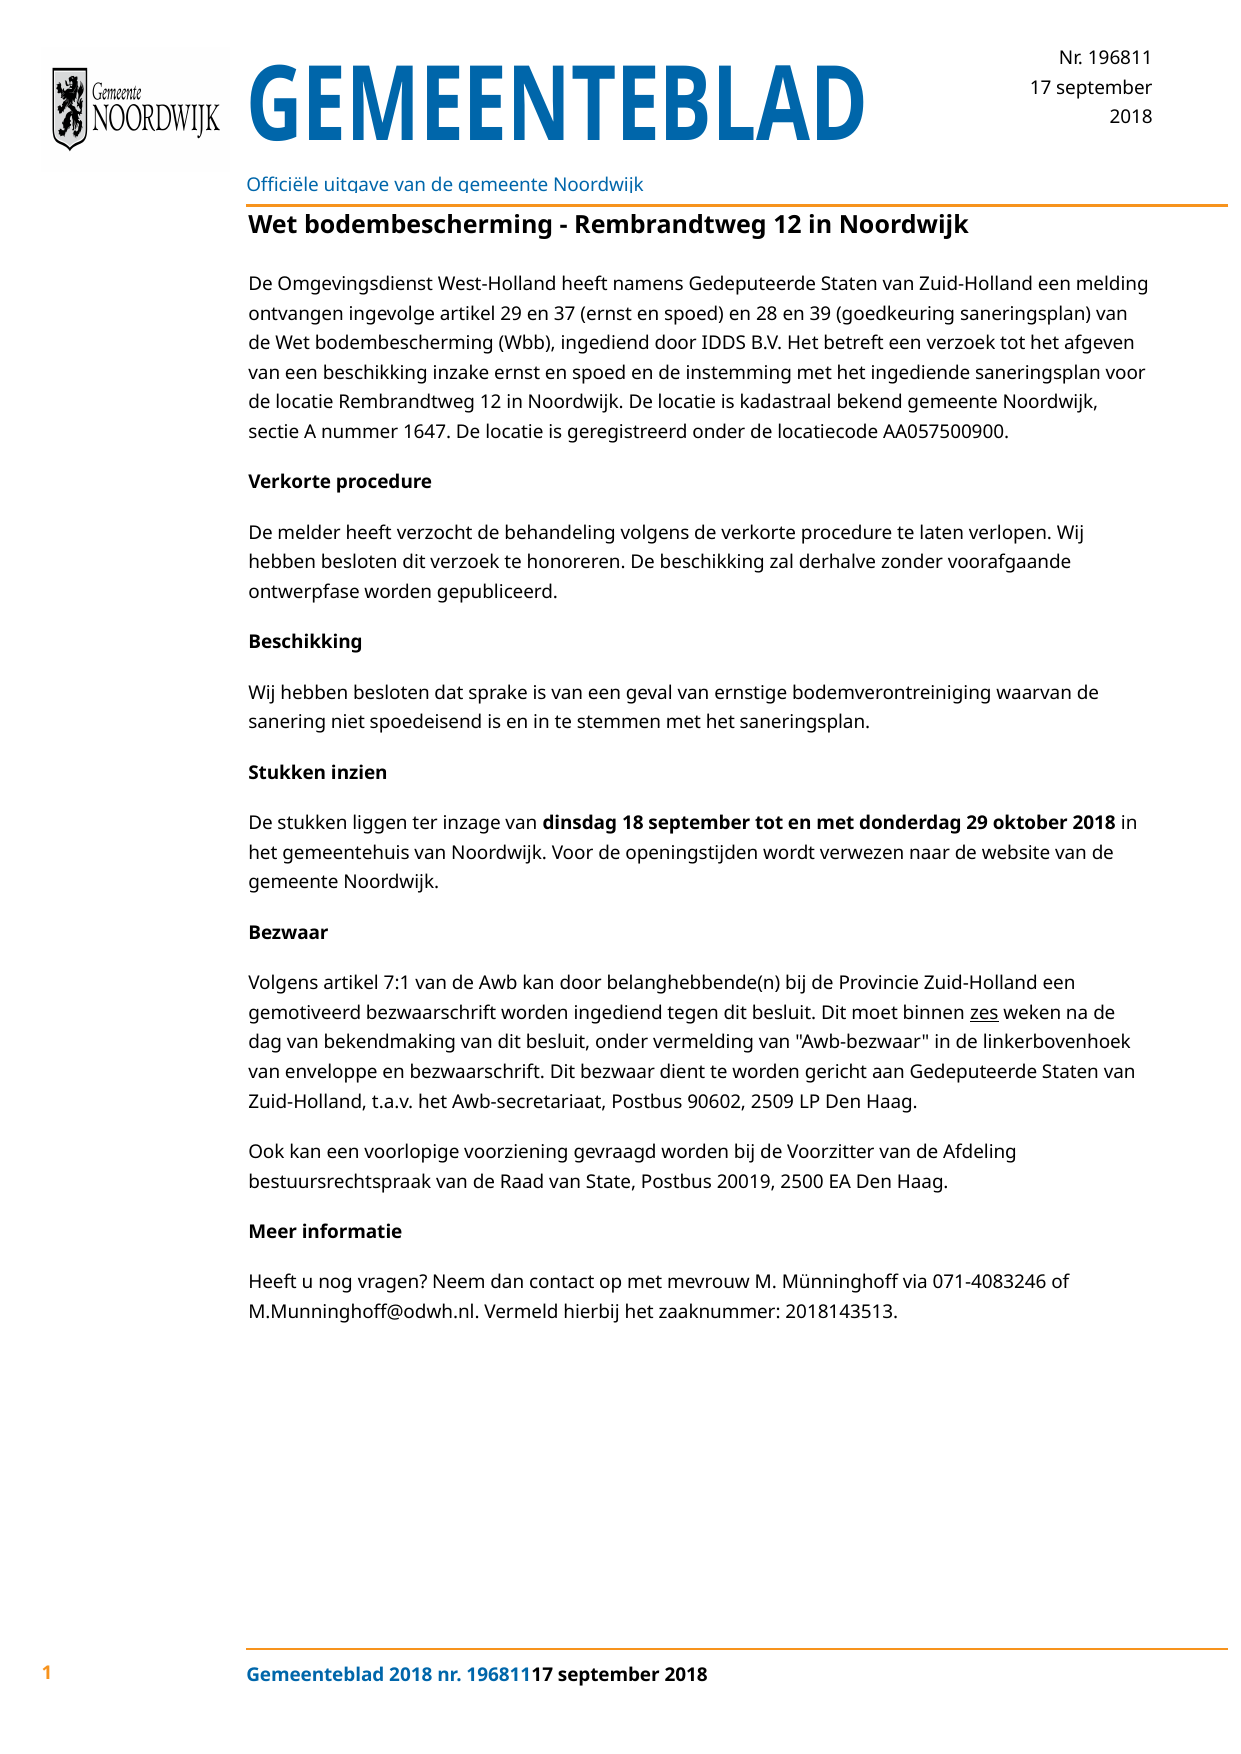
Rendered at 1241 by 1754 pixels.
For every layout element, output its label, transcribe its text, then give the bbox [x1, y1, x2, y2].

text Meer informatie [248, 1218, 1152, 1244]
text Wet bodembescherming - Rembrandtweg 12 in Noordwijk [248, 207, 1152, 241]
picture [41, 47, 231, 172]
text De melder heeft verzocht de behandeling volgens de verkorte procedure te laten verlopen. Wij hebben besloten dit verzoek te honoreren. De beschikking zal derhalve zonder voorafgaande ontwerpfase worden gepubliceerd. [248, 519, 1152, 604]
text Wij hebben besloten dat sprake is van een geval van ernstige bodemverontreiniging waarvan de sanering niet spoedeisend is en in te stemmen met het saneringsplan. [248, 679, 1152, 734]
text Beschikking [248, 629, 1152, 654]
text Stukken inzien [248, 759, 1152, 785]
text Heeft u nog vragen? Neem dan contact op met mevrouw M. Münninghoff via 071-4083246 of M.Munninghoff@odwh.nl. Vermeld hierbij het zaaknummer: 2018143513. [248, 1269, 1152, 1324]
text Bezwaar [248, 919, 1152, 945]
text De stukken liggen ter inzage van dinsdag 18 september tot en met donderdag 29 oktober 2018 in het gemeentehuis van Noordwijk. Voor de openingstijden wordt verwezen naar de website van de gemeente Noordwijk. [248, 809, 1152, 894]
text Volgens artikel 7:1 van de Awb kan door belanghebbende(n) bij de Provincie Zuid-Holland een gemotiveerd bezwaarschrift worden ingediend tegen dit besluit. Dit moet binnen zes weken na de dag van bekendmaking van dit besluit, onder vermelding van "Awb-bezwaar" in de linkerbovenhoek van enveloppe en bezwaarschrift. Dit bezwaar dient te worden gericht aan Gedeputeerde Staten van Zuid-Holland, t.a.v. het Awb-secretariaat, Postbus 90602, 2509 LP Den Haag. [248, 969, 1152, 1113]
text De Omgevingsdienst West-Holland heeft namens Gedeputeerde Staten van Zuid-Holland een melding ontvangen ingevolge artikel 29 en 37 (ernst en spoed) en 28 en 39 (goedkeuring saneringsplan) van de Wet bodembescherming (Wbb), ingediend door IDDS B.V. Het betreft een verzoek tot het afgeven van een beschikking inzake ernst en spoed en de instemming met het ingediende saneringsplan voor de locatie Rembrandtweg 12 in Noordwijk. De locatie is kadastraal bekend gemeente Noordwijk, sectie A nummer 1647. De locatie is geregistreerd onder de locatiecode AA057500900. [248, 270, 1152, 444]
text Ook kan een voorlopige voorziening gevraagd worden bij de Voorzitter van de Afdeling bestuursrechtspraak van de Raad van State, Postbus 20019, 2500 EA Den Haag. [248, 1138, 1152, 1193]
text Verkorte procedure [248, 469, 1152, 494]
